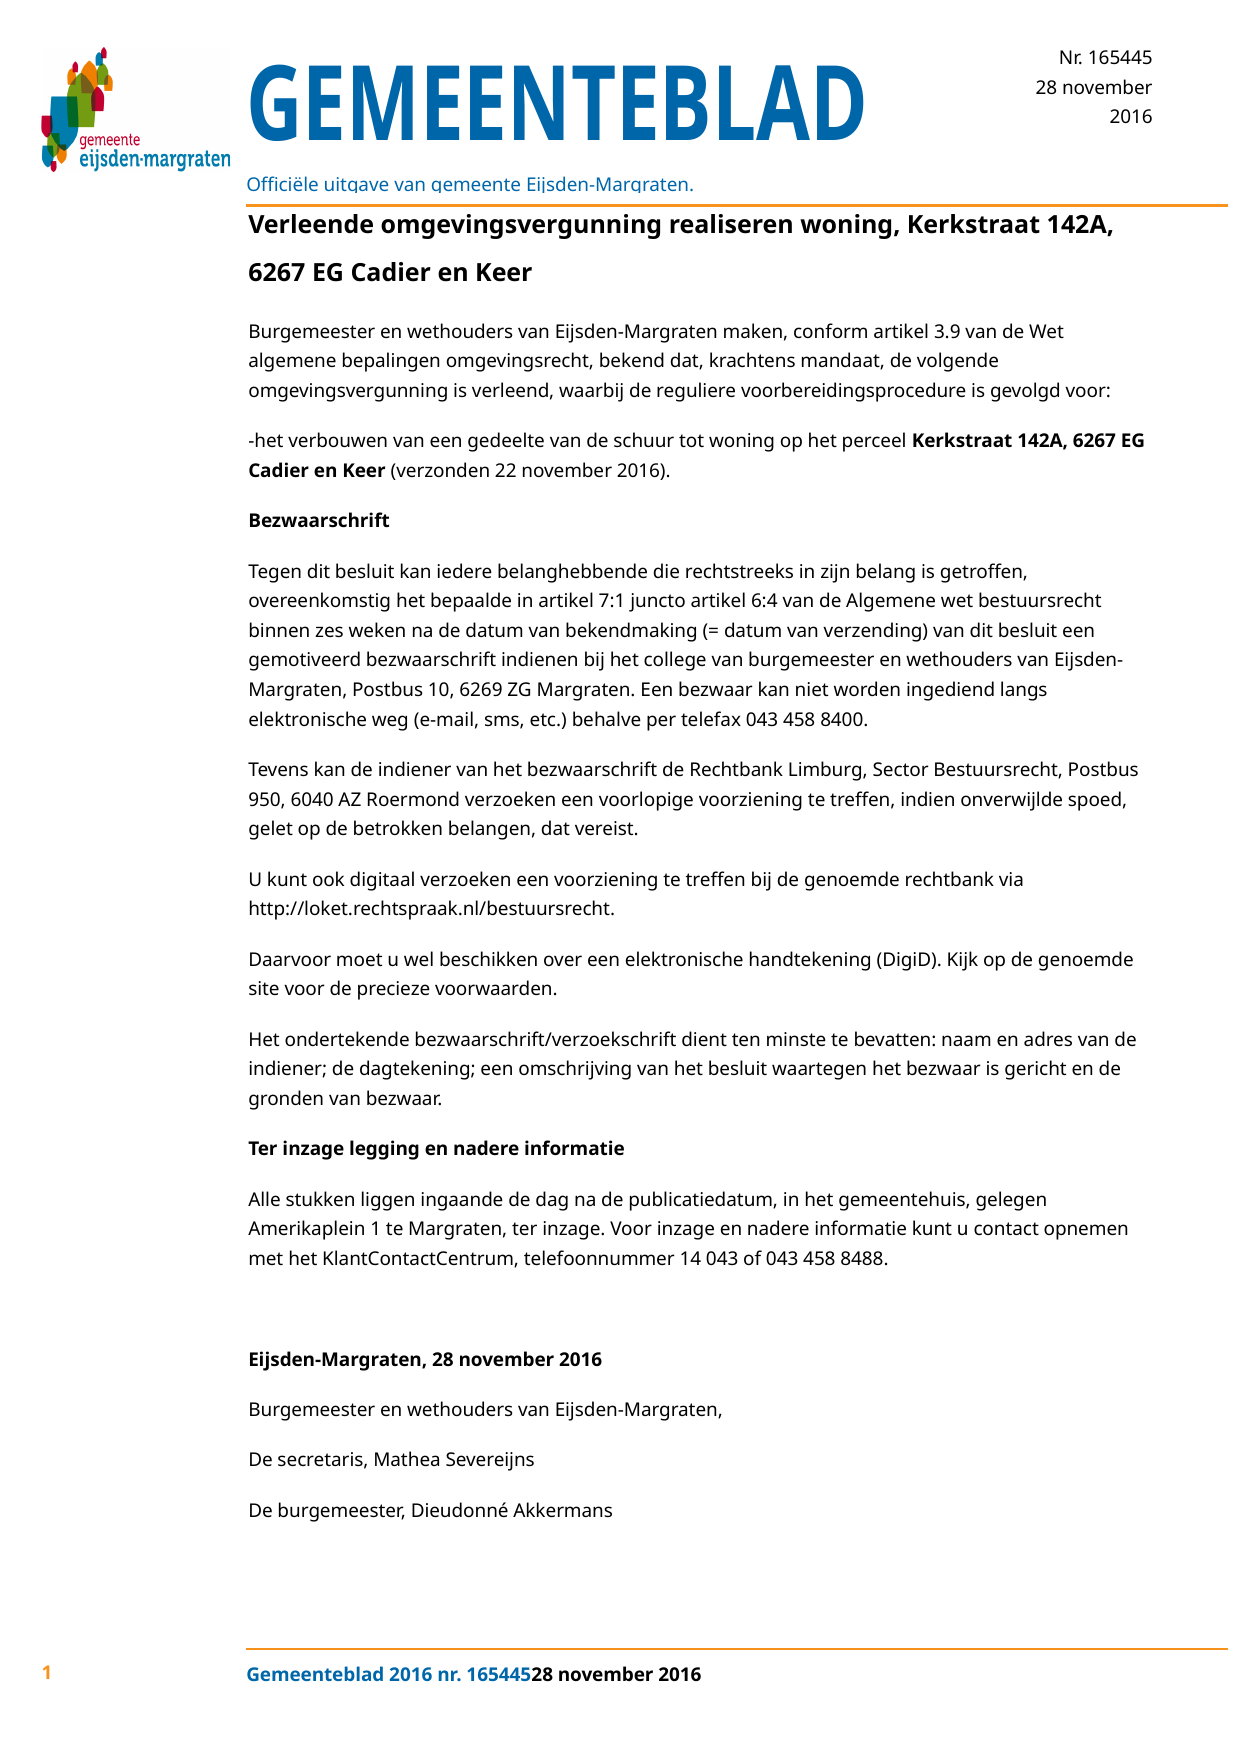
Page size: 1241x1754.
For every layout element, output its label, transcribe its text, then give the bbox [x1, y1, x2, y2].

text Tevens kan de indiener van het bezwaarschrift de Rechtbank Limburg, Sector Bestuursrecht, Postbus 950, 6040 AZ Roermond verzoeken een voorlopige voorziening te treffen, indien onverwijlde spoed, gelet op de betrokken belangen, dat vereist. [248, 756, 1152, 841]
text Het ondertekende bezwaarschrift/verzoekschrift dient ten minste te bevatten: naam en adres van de indiener; de dagtekening; een omschrijving van het besluit waartegen het bezwaar is gericht en de gronden van bezwaar. [248, 1026, 1152, 1111]
text De burgemeester, Dieudonné Akkermans [248, 1497, 1152, 1523]
text Alle stukken liggen ingaande de dag na de publicatiedatum, in het gemeentehuis, gelegen Amerikaplein 1 te Margraten, ter inzage. Voor inzage en nadere informatie kunt u contact opnemen met het KlantContactCentrum, telefoonnummer 14 043 of 043 458 8488. [248, 1186, 1152, 1271]
text -het verbouwen van een gedeelte van de schuur tot woning op het perceel Kerkstraat 142A, 6267 EG Cadier en Keer (verzonden 22 november 2016). [248, 427, 1152, 483]
text Burgemeester en wethouders van Eijsden-Margraten maken, conform artikel 3.9 van de Wet algemene bepalingen omgevingsrecht, bekend dat, krachtens mandaat, de volgende omgevingsvergunning is verleend, waarbij de reguliere voorbereidingsprocedure is gevolgd voor: [248, 318, 1152, 403]
text Burgemeester en wethouders van Eijsden-Margraten, [248, 1396, 1152, 1422]
text De secretaris, Mathea Severeijns [248, 1447, 1152, 1472]
text Eijsden-Margraten, 28 november 2016 [248, 1346, 1152, 1372]
text Daarvoor moet u wel beschikken over een elektronische handtekening (DigiD). Kijk op de genoemde site voor de precieze voorwaarden. [248, 946, 1152, 1001]
text Verleende omgevingsvergunning realiseren woning, Kerkstraat 142A, 6267 EG Cadier en Keer [248, 207, 1152, 288]
text U kunt ook digitaal verzoeken een voorziening te treffen bij de genoemde rechtbank via http://loket.rechtspraak.nl/bestuursrecht. [248, 866, 1152, 921]
picture [41, 47, 231, 172]
text Bezwaarschrift [248, 507, 1152, 533]
text Ter inzage legging en nadere informatie [248, 1135, 1152, 1161]
text Tegen dit besluit kan iedere belanghebbende die rechtstreeks in zijn belang is getroffen, overeenkomstig het bepaalde in artikel 7:1 juncto artikel 6:4 van de Algemene wet bestuursrecht binnen zes weken na de datum van bekendmaking (= datum van verzending) van dit besluit een gemotiveerd bezwaarschrift indienen bij het college van burgemeester en wethouders van Eijsden-Margraten, Postbus 10, 6269 ZG Margraten. Een bezwaar kan niet worden ingediend langs elektronische weg (e-mail, sms, etc.) behalve per telefax 043 458 8400. [248, 558, 1152, 732]
